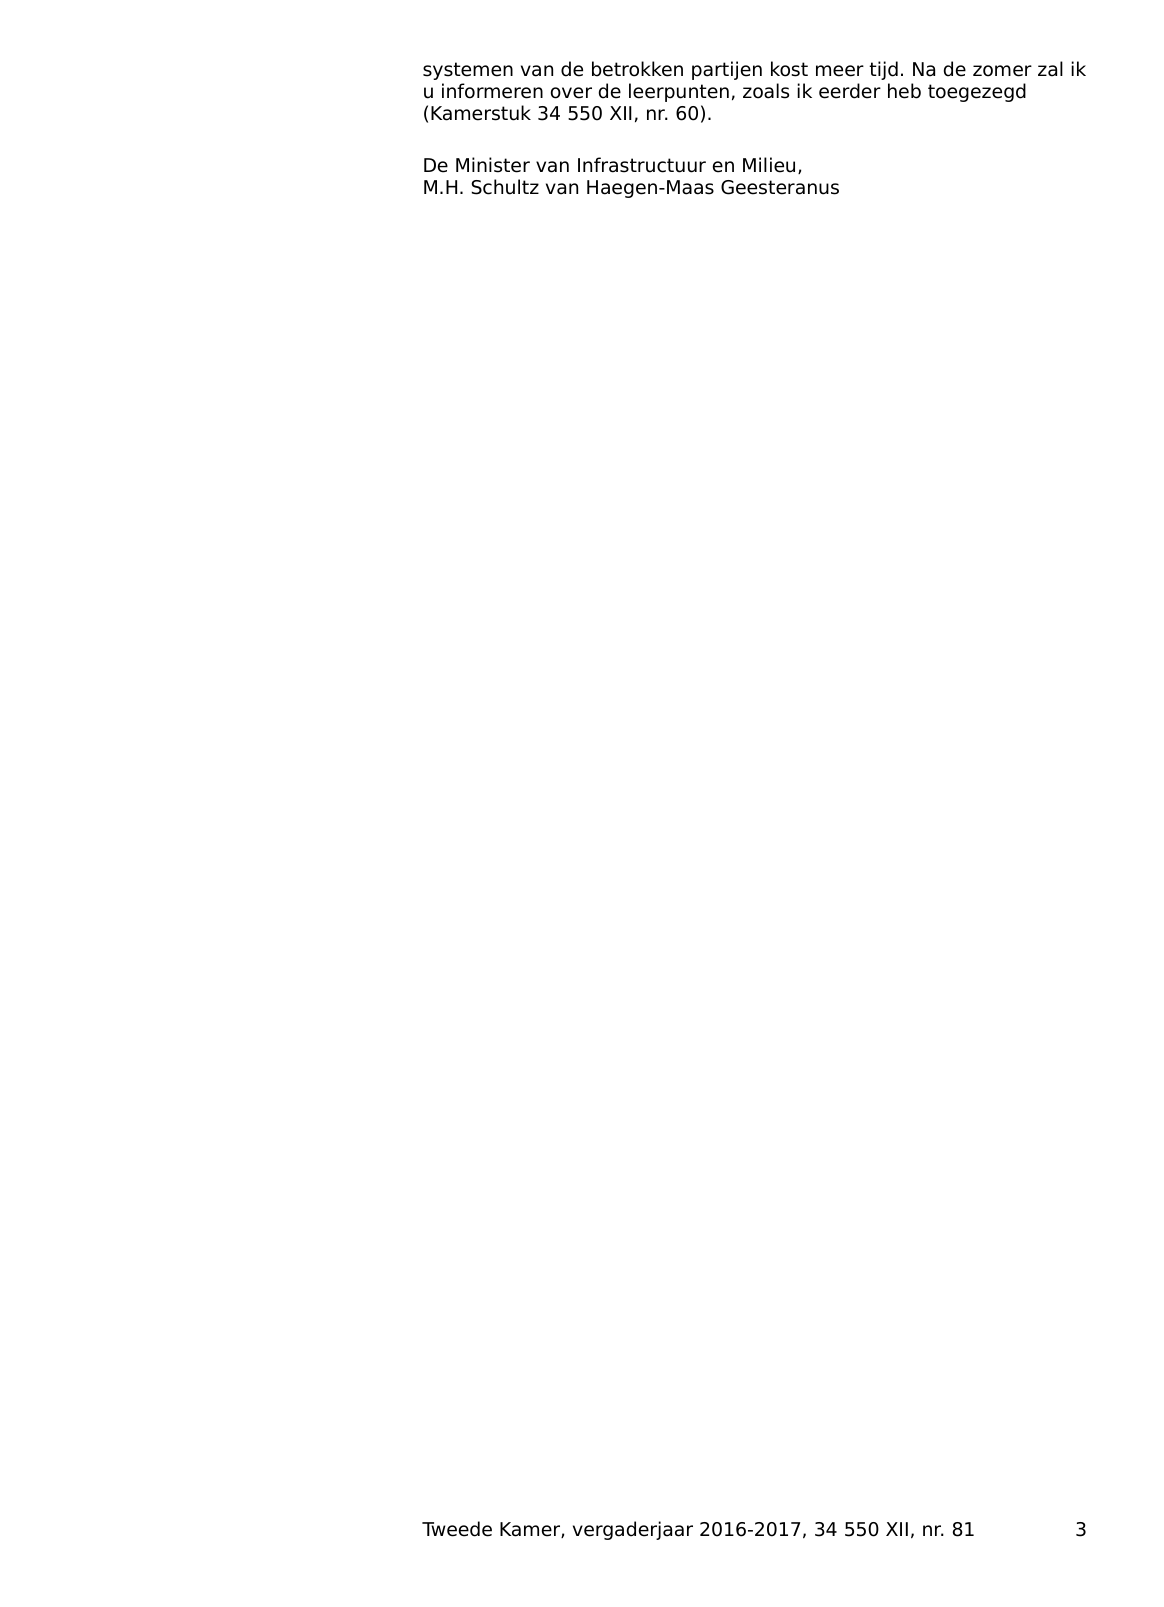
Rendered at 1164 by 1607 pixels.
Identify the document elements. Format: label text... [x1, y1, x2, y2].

text systemen van de betrokken partijen kost meer tijd. Na de zomer zal ik u informeren over de leerpunten, zoals ik eerder heb toegezegd (Kamerstuk 34 550 XII, nr. 60). [422, 59, 1087, 125]
text De Minister van Infrastructuur en Milieu, M.H. Schultz van Haegen-Maas Geesteranus [422, 155, 1087, 199]
